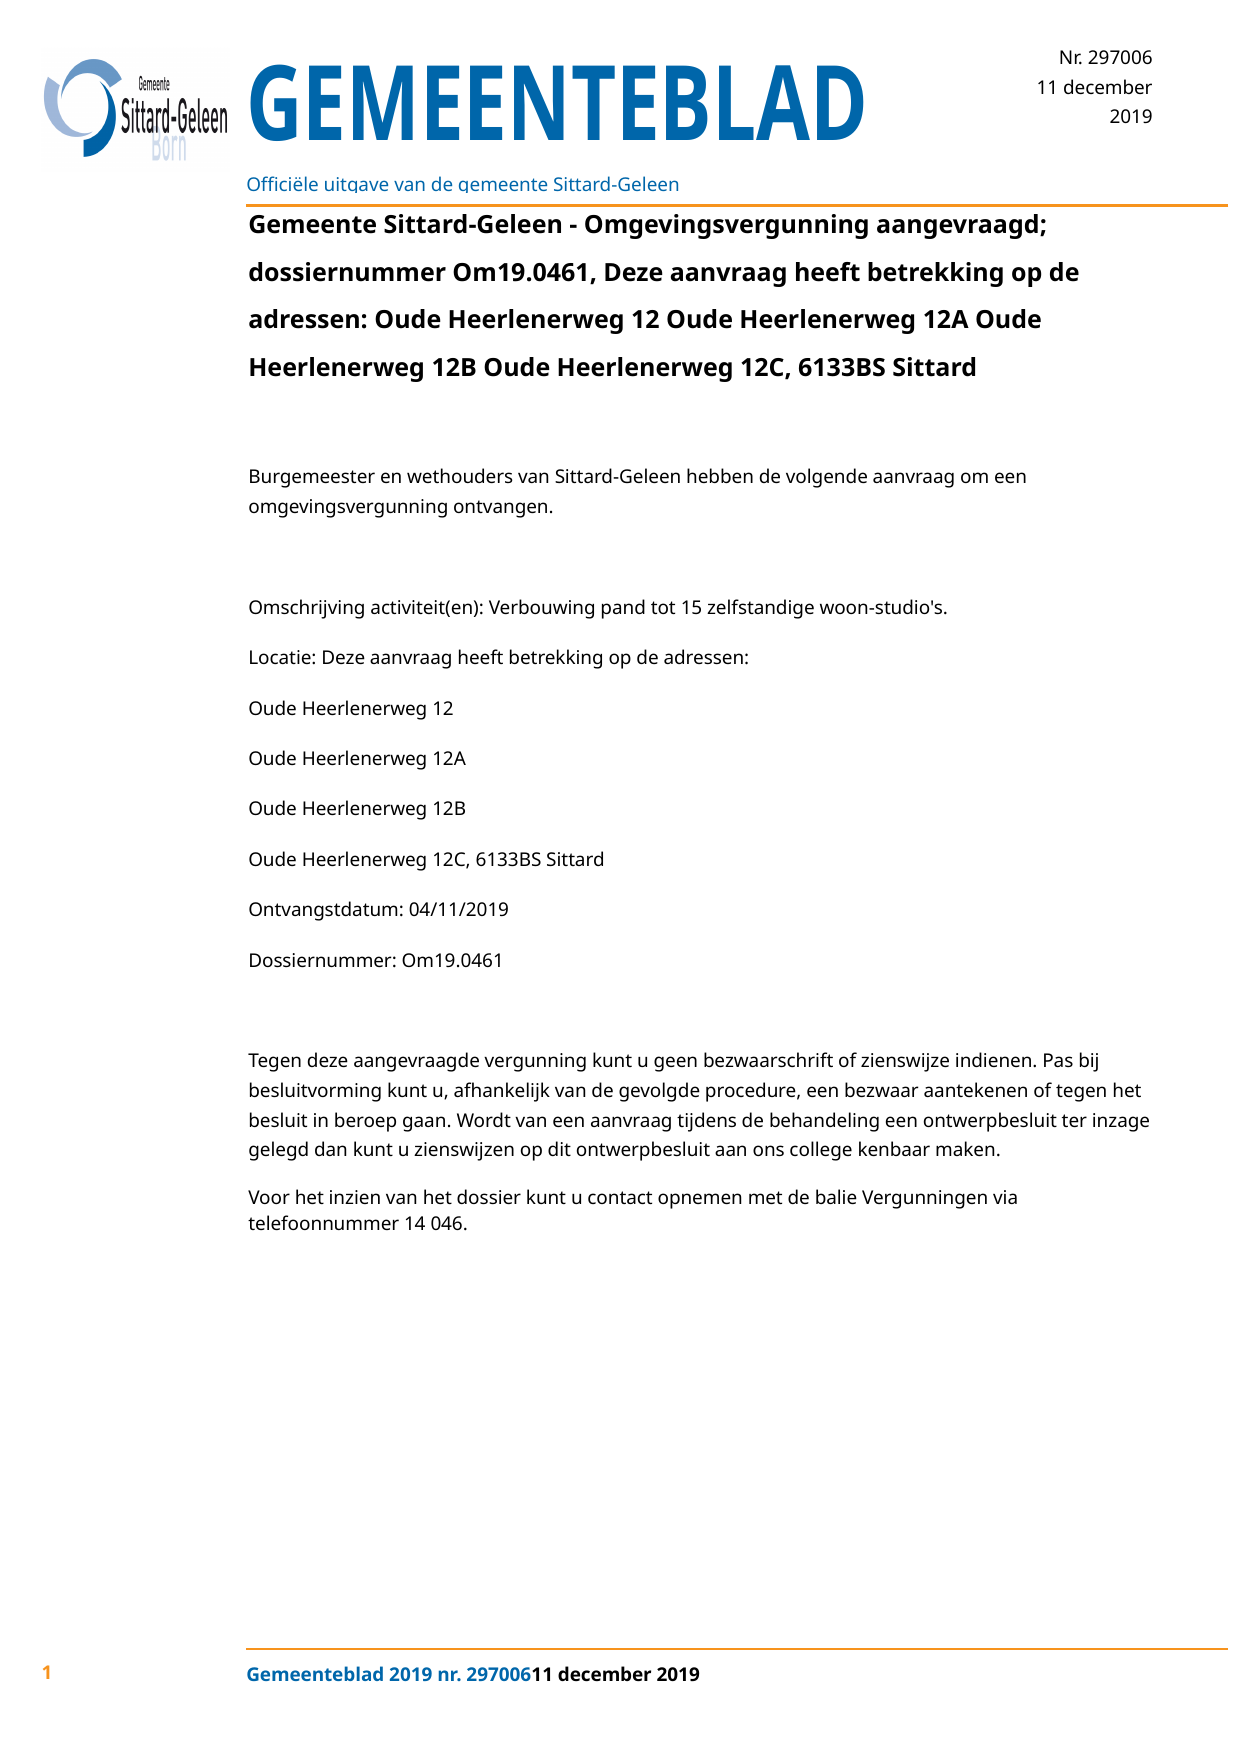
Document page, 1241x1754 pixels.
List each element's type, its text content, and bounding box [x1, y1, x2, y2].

picture [41, 47, 231, 172]
text Burgemeester en wethouders van Sittard-Geleen hebben de volgende aanvraag om een omgevingsvergunning ontvangen. [248, 463, 1152, 519]
text Oude Heerlenerweg 12C, 6133BS Sittard [248, 846, 1152, 872]
text Voor het inzien van het dossier kunt u contact opnemen met de balie Vergunningen via telefoonnummer 14 046. [248, 1184, 1152, 1236]
text Ontvangstdatum: 04/11/2019 [248, 896, 1152, 922]
text Dossiernummer: Om19.0461 [248, 947, 1152, 973]
text Oude Heerlenerweg 12A [248, 745, 1152, 771]
text Oude Heerlenerweg 12 [248, 695, 1152, 721]
text Omschrijving activiteit(en): Verbouwing pand tot 15 zelfstandige woon-studio's. [248, 594, 1152, 620]
text Locatie: Deze aanvraag heeft betrekking op de adressen: [248, 644, 1152, 670]
text Oude Heerlenerweg 12B [248, 796, 1152, 821]
text Gemeente Sittard-Geleen - Omgevingsvergunning aangevraagd; dossiernummer Om19.0461, Deze aanvraag heeft betrekking op de adressen: Oude Heerlenerweg 12 Oude Heerlenerweg 12A Oude Heerlenerweg 12B Oude Heerlenerweg 12C, 6133BS Sittard [248, 207, 1152, 384]
text Tegen deze aangevraagde vergunning kunt u geen bezwaarschrift of zienswijze indienen. Pas bij besluitvorming kunt u, afhankelijk van de gevolgde procedure, een bezwaar aantekenen of tegen het besluit in beroep gaan. Wordt van een aanvraag tijdens de behandeling een ontwerpbesluit ter inzage gelegd dan kunt u zienswijzen op dit ontwerpbesluit aan ons college kenbaar maken. [248, 1048, 1152, 1162]
